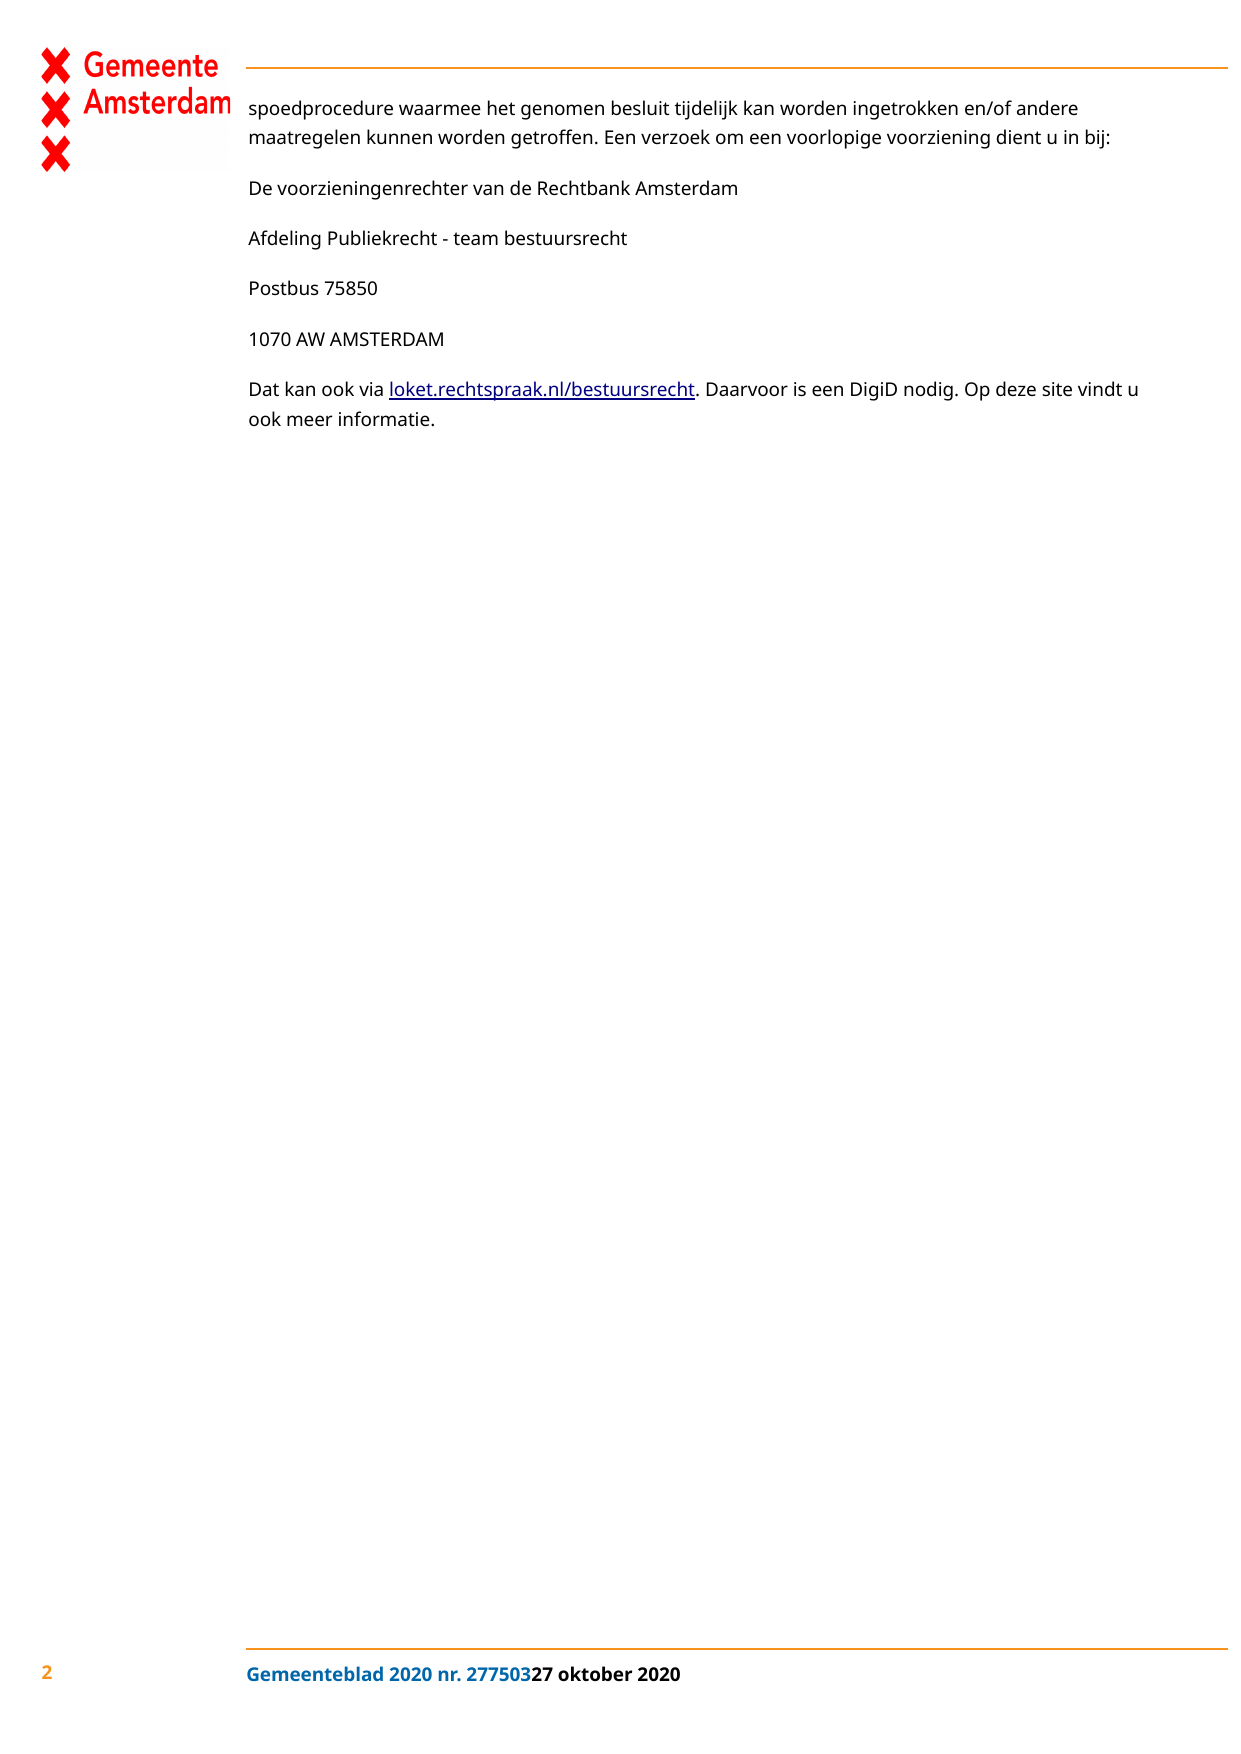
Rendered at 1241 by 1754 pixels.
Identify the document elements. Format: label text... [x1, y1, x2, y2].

text spoedprocedure waarmee het genomen besluit tijdelijk kan worden ingetrokken en/of andere maatregelen kunnen worden getroffen. Een verzoek om een voorlopige voorziening dient u in bij: [248, 95, 1152, 150]
text De voorzieningenrechter van de Rechtbank Amsterdam [248, 175, 1152, 201]
picture [41, 47, 231, 172]
text 1070 AW AMSTERDAM [248, 326, 1152, 352]
text Dat kan ook via loket.rechtspraak.nl/bestuursrecht. Daarvoor is een DigiD nodig. Op deze site vindt u ook meer informatie. [248, 376, 1152, 432]
text Afdeling Publiekrecht - team bestuursrecht [248, 225, 1152, 251]
text Postbus 75850 [248, 276, 1152, 301]
